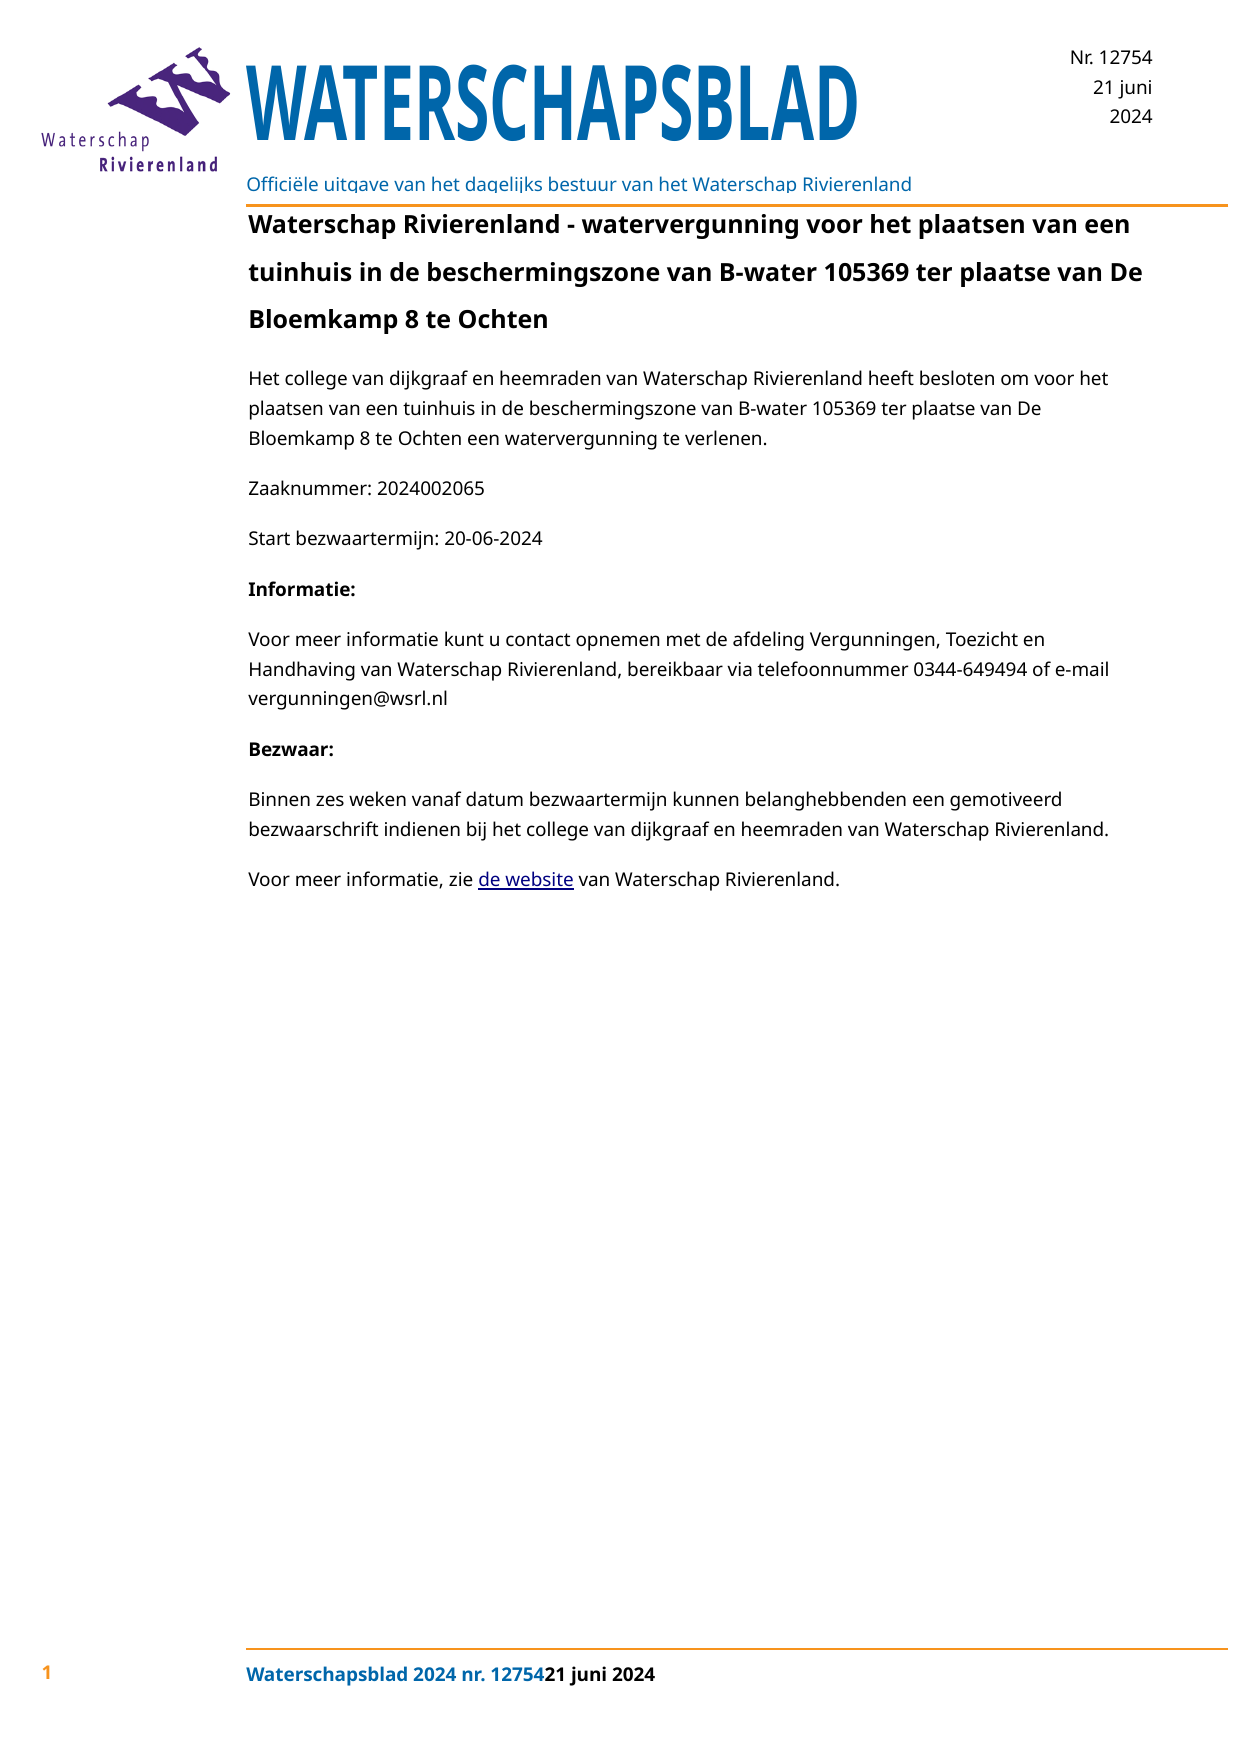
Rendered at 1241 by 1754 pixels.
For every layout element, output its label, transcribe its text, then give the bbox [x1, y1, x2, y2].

text Informatie: [248, 576, 1152, 602]
text Bezwaar: [248, 736, 1152, 762]
text Het college van dijkgraaf en heemraden van Waterschap Rivierenland heeft besloten om voor het plaatsen van een tuinhuis in de beschermingszone van B-water 105369 ter plaatse van De Bloemkamp 8 te Ochten een watervergunning te verlenen. [248, 366, 1152, 450]
text Zaaknummer: 2024002065 [248, 475, 1152, 501]
text Start bezwaartermijn: 20-06-2024 [248, 526, 1152, 551]
text Voor meer informatie kunt u contact opnemen met de afdeling Vergunningen, Toezicht en Handhaving van Waterschap Rivierenland, bereikbaar via telefoonnummer 0344-649494 of e-mail vergunningen@wsrl.nl [248, 626, 1152, 711]
picture [41, 47, 231, 172]
text Voor meer informatie, zie de website van Waterschap Rivierenland. [248, 866, 1152, 892]
text Waterschap Rivierenland - watervergunning voor het plaatsen van een tuinhuis in de beschermingszone van B-water 105369 ter plaatse van De Bloemkamp 8 te Ochten [248, 207, 1152, 336]
text Binnen zes weken vanaf datum bezwaartermijn kunnen belanghebbenden een gemotiveerd bezwaarschrift indienen bij het college van dijkgraaf en heemraden van Waterschap Rivierenland. [248, 786, 1152, 842]
